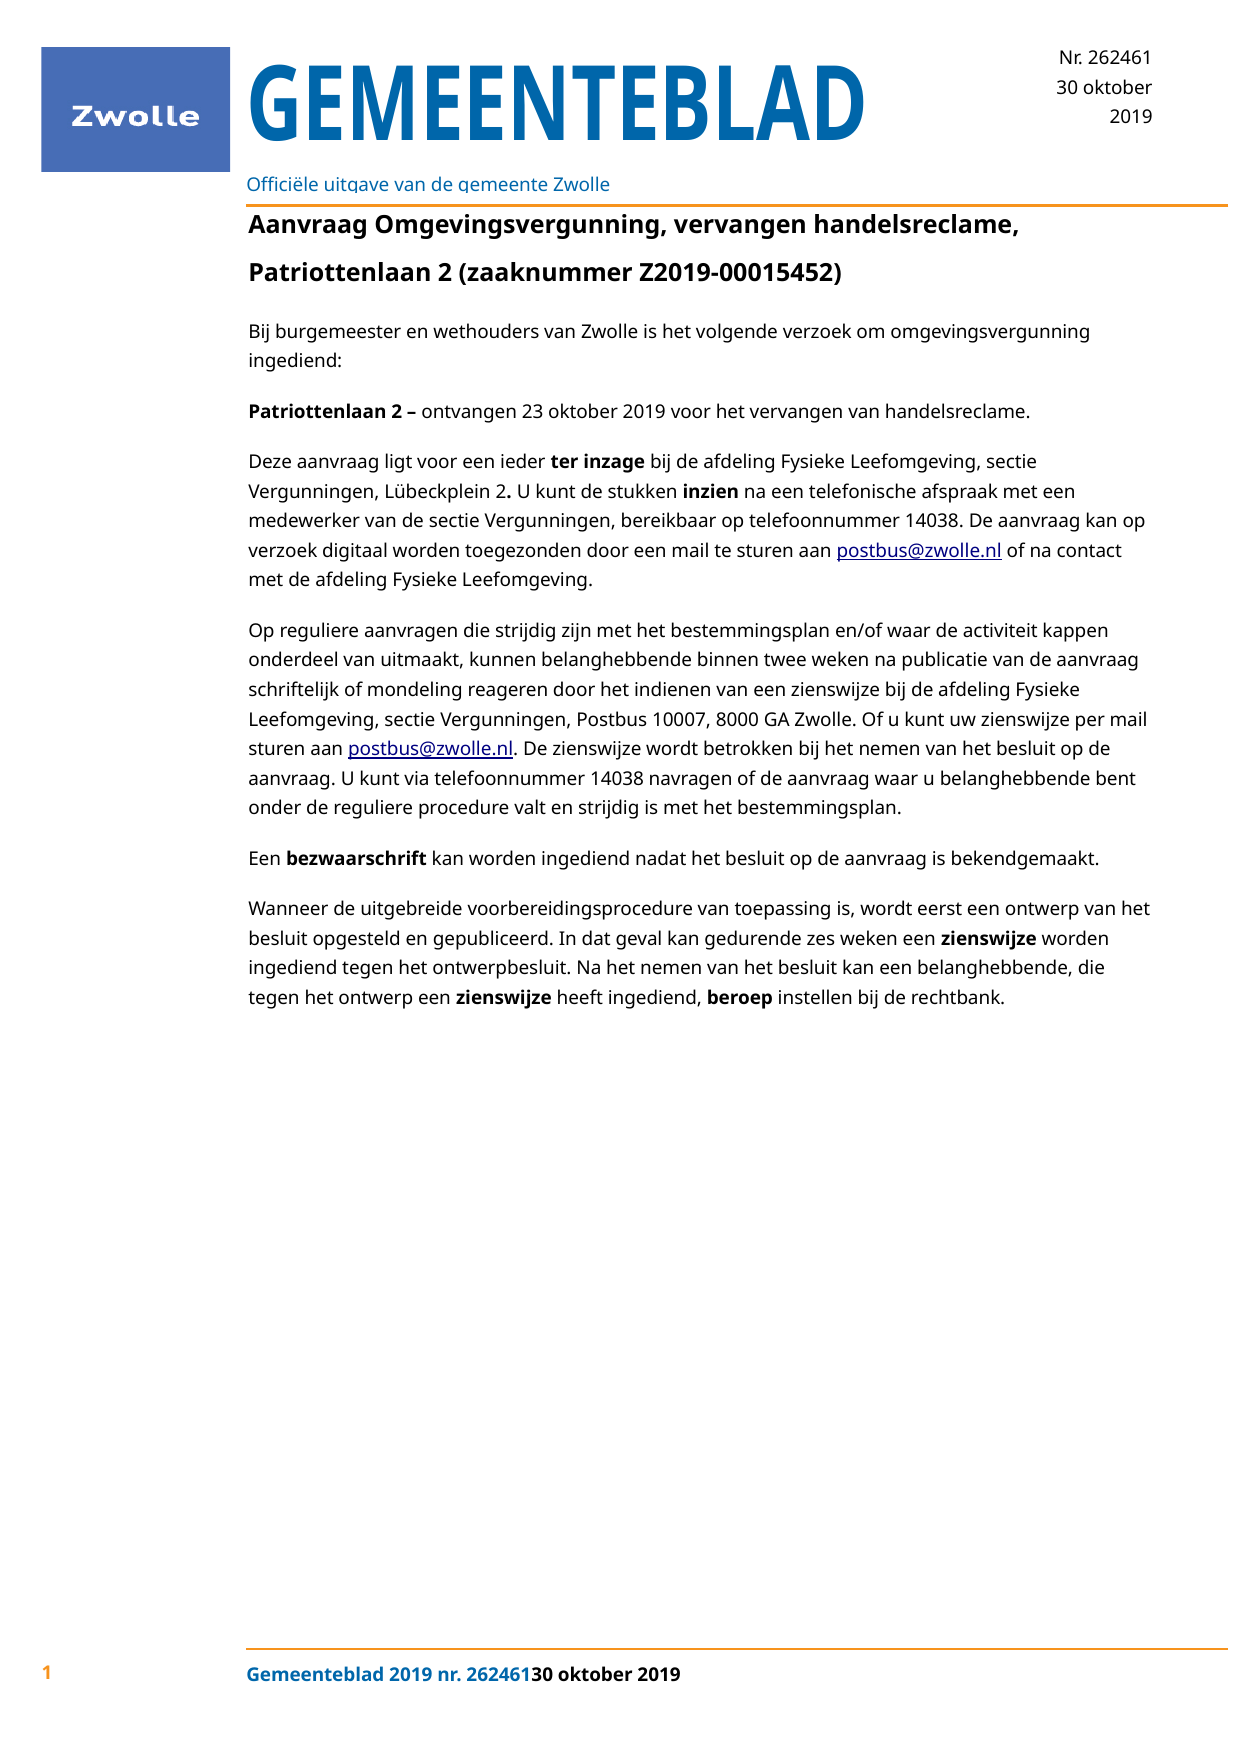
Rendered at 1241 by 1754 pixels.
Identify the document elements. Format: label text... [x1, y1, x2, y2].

text Een bezwaarschrift kan worden ingediend nadat het besluit op de aanvraag is bekendgemaakt. [248, 845, 1152, 871]
text Patriottenlaan 2 – ontvangen 23 oktober 2019 voor het vervangen van handelsreclame. [248, 398, 1152, 424]
text Wanneer de uitgebreide voorbereidingsprocedure van toepassing is, wordt eerst een ontwerp van het besluit opgesteld en gepubliceerd. In dat geval kan gedurende zes weken een zienswijze worden ingediend tegen het ontwerpbesluit. Na het nemen van het besluit kan een belanghebbende, die tegen het ontwerp een zienswijze heeft ingediend, beroep instellen bij de rechtbank. [248, 895, 1152, 1010]
picture [41, 47, 231, 172]
text Op reguliere aanvragen die strijdig zijn met het bestemmingsplan en/of waar de activiteit kappen onderdeel van uitmaakt, kunnen belanghebbende binnen twee weken na publicatie van de aanvraag schriftelijk of mondeling reageren door het indienen van een zienswijze bij de afdeling Fysieke Leefomgeving, sectie Vergunningen, Postbus 10007, 8000 GA Zwolle. Of u kunt uw zienswijze per mail sturen aan postbus@zwolle.nl. De zienswijze wordt betrokken bij het nemen van het besluit op de aanvraag. U kunt via telefoonnummer 14038 navragen of de aanvraag waar u belanghebbende bent onder de reguliere procedure valt en strijdig is met het bestemmingsplan. [248, 617, 1152, 820]
text Deze aanvraag ligt voor een ieder ter inzage bij de afdeling Fysieke Leefomgeving, sectie Vergunningen, Lübeckplein 2. U kunt de stukken inzien na een telefonische afspraak met een medewerker van de sectie Vergunningen, bereikbaar op telefoonnummer 14038. De aanvraag kan op verzoek digitaal worden toegezonden door een mail te sturen aan postbus@zwolle.nl of na contact met de afdeling Fysieke Leefomgeving. [248, 448, 1152, 592]
text Aanvraag Omgevingsvergunning, vervangen handelsreclame, Patriottenlaan 2 (zaaknummer Z2019-00015452) [248, 207, 1152, 288]
text Bij burgemeester en wethouders van Zwolle is het volgende verzoek om omgevingsvergunning ingediend: [248, 318, 1152, 373]
